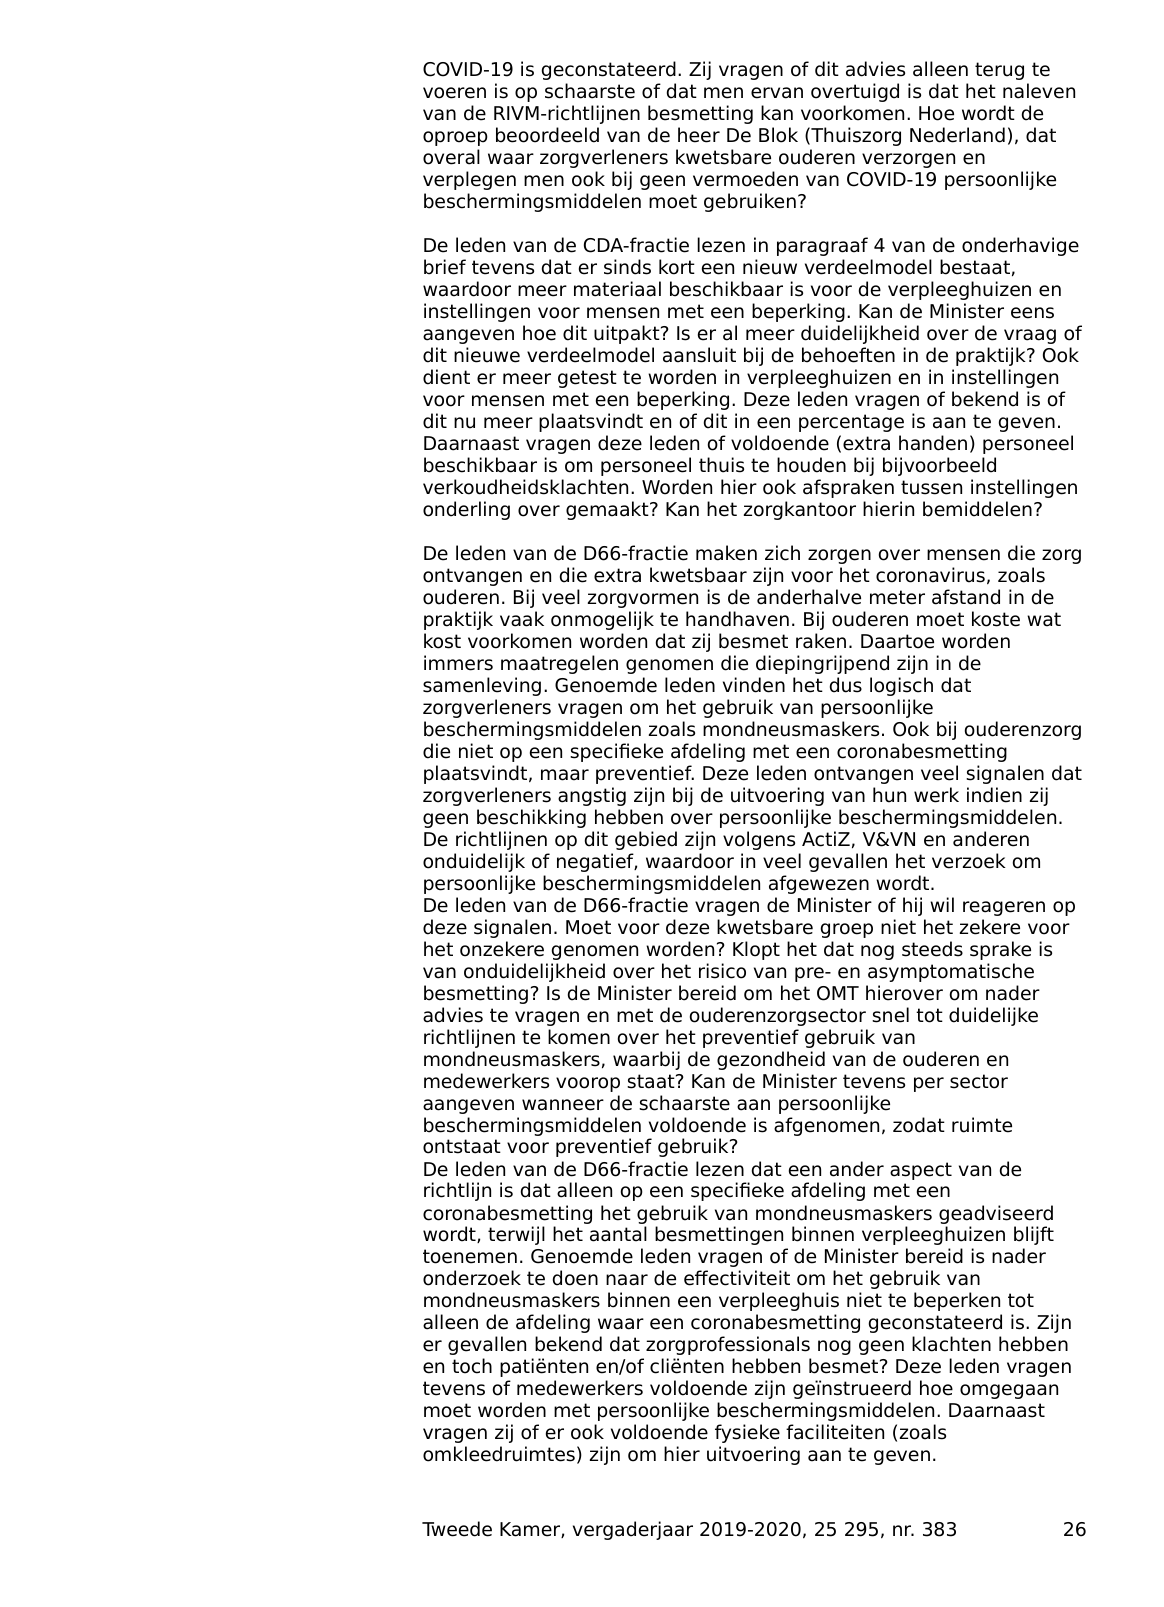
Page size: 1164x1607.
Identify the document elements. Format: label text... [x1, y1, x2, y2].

text De leden van de CDA-fractie lezen in paragraaf 4 van de onderhavige brief tevens dat er sinds kort een nieuw verdeelmodel bestaat, waardoor meer materiaal beschikbaar is voor de verpleeghuizen en instellingen voor mensen met een beperking. Kan de Minister eens aangeven hoe dit uitpakt? Is er al meer duidelijkheid over de vraag of dit nieuwe verdeelmodel aansluit bij de behoeften in de praktijk? Ook dient er meer getest te worden in verpleeghuizen en in instellingen voor mensen met een beperking. Deze leden vragen of bekend is of dit nu meer plaatsvindt en of dit in een percentage is aan te geven. Daarnaast vragen deze leden of voldoende (extra handen) personeel beschikbaar is om personeel thuis te houden bij bijvoorbeeld verkoudheidsklachten. Worden hier ook afspraken tussen instellingen onderling over gemaakt? Kan het zorgkantoor hierin bemiddelen? [422, 235, 1087, 521]
text COVID-19 is geconstateerd. Zij vragen of dit advies alleen terug te voeren is op schaarste of dat men ervan overtuigd is dat het naleven van de RIVM-richtlijnen besmetting kan voorkomen. Hoe wordt de oproep beoordeeld van de heer De Blok (Thuiszorg Nederland), dat overal waar zorgverleners kwetsbare ouderen verzorgen en verplegen men ook bij geen vermoeden van COVID-19 persoonlijke beschermingsmiddelen moet gebruiken? [422, 59, 1087, 213]
text De leden van de D66-fractie vragen de Minister of hij wil reageren op deze signalen. Moet voor deze kwetsbare groep niet het zekere voor het onzekere genomen worden? Klopt het dat nog steeds sprake is van onduidelijkheid over het risico van pre- en asymptomatische besmetting? Is de Minister bereid om het OMT hierover om nader advies te vragen en met de ouderenzorgsector snel tot duidelijke richtlijnen te komen over het preventief gebruik van mondneusmaskers, waarbij de gezondheid van de ouderen en medewerkers voorop staat? Kan de Minister tevens per sector aangeven wanneer de schaarste aan persoonlijke beschermingsmiddelen voldoende is afgenomen, zodat ruimte ontstaat voor preventief gebruik? [422, 895, 1087, 1158]
text De leden van de D66-fractie lezen dat een ander aspect van de richtlijn is dat alleen op een specifieke afdeling met een coronabesmetting het gebruik van mondneusmaskers geadviseerd wordt, terwijl het aantal besmettingen binnen verpleeghuizen blijft toenemen. Genoemde leden vragen of de Minister bereid is nader onderzoek te doen naar de effectiviteit om het gebruik van mondneusmaskers binnen een verpleeghuis niet te beperken tot alleen de afdeling waar een coronabesmetting geconstateerd is. Zijn er gevallen bekend dat zorgprofessionals nog geen klachten hebben en toch patiënten en/of cliënten hebben besmet? Deze leden vragen tevens of medewerkers voldoende zijn geïnstrueerd hoe omgegaan moet worden met persoonlijke beschermingsmiddelen. Daarnaast vragen zij of er ook voldoende fysieke faciliteiten (zoals omkleedruimtes) zijn om hier uitvoering aan te geven. [422, 1158, 1087, 1466]
text De leden van de D66-fractie maken zich zorgen over mensen die zorg ontvangen en die extra kwetsbaar zijn voor het coronavirus, zoals ouderen. Bij veel zorgvormen is de anderhalve meter afstand in de praktijk vaak onmogelijk te handhaven. Bij ouderen moet koste wat kost voorkomen worden dat zij besmet raken. Daartoe worden immers maatregelen genomen die diepingrijpend zijn in de samenleving. Genoemde leden vinden het dus logisch dat zorgverleners vragen om het gebruik van persoonlijke beschermingsmiddelen zoals mondneusmaskers. Ook bij ouderenzorg die niet op een specifieke afdeling met een coronabesmetting plaatsvindt, maar preventief. Deze leden ontvangen veel signalen dat zorgverleners angstig zijn bij de uitvoering van hun werk indien zij geen beschikking hebben over persoonlijke beschermingsmiddelen. De richtlijnen op dit gebied zijn volgens ActiZ, V&VN en anderen onduidelijk of negatief, waardoor in veel gevallen het verzoek om persoonlijke beschermingsmiddelen afgewezen wordt. [422, 543, 1087, 895]
